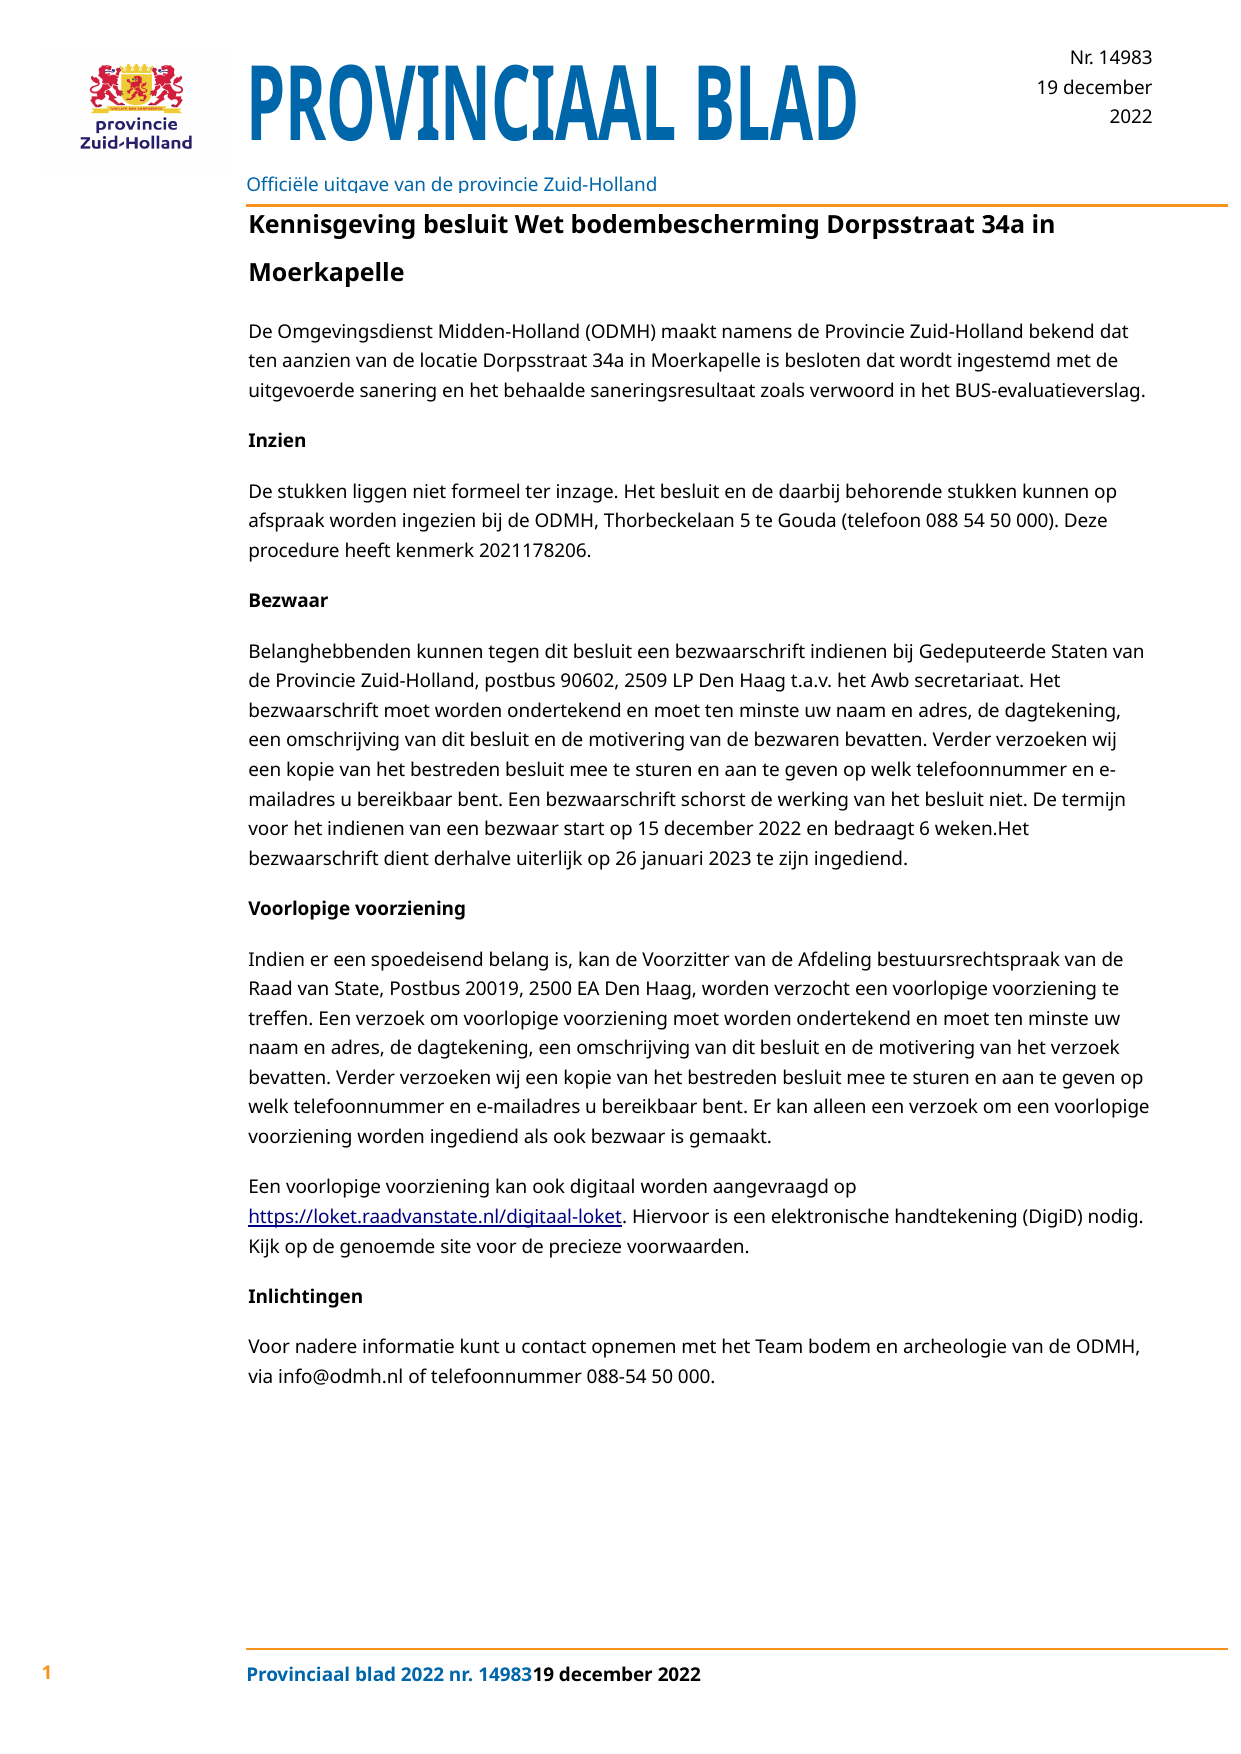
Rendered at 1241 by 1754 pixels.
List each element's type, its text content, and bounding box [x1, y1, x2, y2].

picture [41, 47, 231, 172]
text Bezwaar [248, 587, 1152, 613]
text Kennisgeving besluit Wet bodembescherming Dorpsstraat 34a in Moerkapelle [248, 207, 1152, 288]
text Indien er een spoedeisend belang is, kan de Voorzitter van de Afdeling bestuursrechtspraak van de Raad van State, Postbus 20019, 2500 EA Den Haag, worden verzocht een voorlopige voorziening te treffen. Een verzoek om voorlopige voorziening moet worden ondertekend en moet ten minste uw naam en adres, de dagtekening, een omschrijving van dit besluit en de motivering van het verzoek bevatten. Verder verzoeken wij een kopie van het bestreden besluit mee te sturen en aan te geven op welk telefoonnummer en e-mailadres u bereikbaar bent. Er kan alleen een verzoek om een voorlopige voorziening worden ingediend als ook bezwaar is gemaakt. [248, 946, 1152, 1149]
text Voor nadere informatie kunt u contact opnemen met het Team bodem en archeologie van de ODMH, via info@odmh.nl of telefoonnummer 088-54 50 000. [248, 1334, 1152, 1389]
text De stukken liggen niet formeel ter inzage. Het besluit en de daarbij behorende stukken kunnen op afspraak worden ingezien bij de ODMH, Thorbeckelaan 5 te Gouda (telefoon 088 54 50 000). Deze procedure heeft kenmerk 2021178206. [248, 478, 1152, 563]
text De Omgevingsdienst Midden-Holland (ODMH) maakt namens de Provincie Zuid-Holland bekend dat ten aanzien van de locatie Dorpsstraat 34a in Moerkapelle is besloten dat wordt ingestemd met de uitgevoerde sanering en het behaalde saneringsresultaat zoals verwoord in het BUS-evaluatieverslag. [248, 318, 1152, 403]
text Een voorlopige voorziening kan ook digitaal worden aangevraagd op https://loket.raadvanstate.nl/digitaal-loket. Hiervoor is een elektronische handtekening (DigiD) nodig. Kijk op de genoemde site voor de precieze voorwaarden. [248, 1174, 1152, 1259]
text Belanghebbenden kunnen tegen dit besluit een bezwaarschrift indienen bij Gedeputeerde Staten van de Provincie Zuid-Holland, postbus 90602, 2509 LP Den Haag t.a.v. het Awb secretariaat. Het bezwaarschrift moet worden ondertekend en moet ten minste uw naam en adres, de dagtekening, een omschrijving van dit besluit en de motivering van de bezwaren bevatten. Verder verzoeken wij een kopie van het bestreden besluit mee te sturen en aan te geven op welk telefoonnummer en e-mailadres u bereikbaar bent. Een bezwaarschrift schorst de werking van het besluit niet. De termijn voor het indienen van een bezwaar start op 15 december 2022 en bedraagt 6 weken.Het bezwaarschrift dient derhalve uiterlijk op 26 januari 2023 te zijn ingediend. [248, 638, 1152, 871]
text Inlichtingen [248, 1283, 1152, 1309]
text Voorlopige voorziening [248, 895, 1152, 921]
text Inzien [248, 427, 1152, 453]
